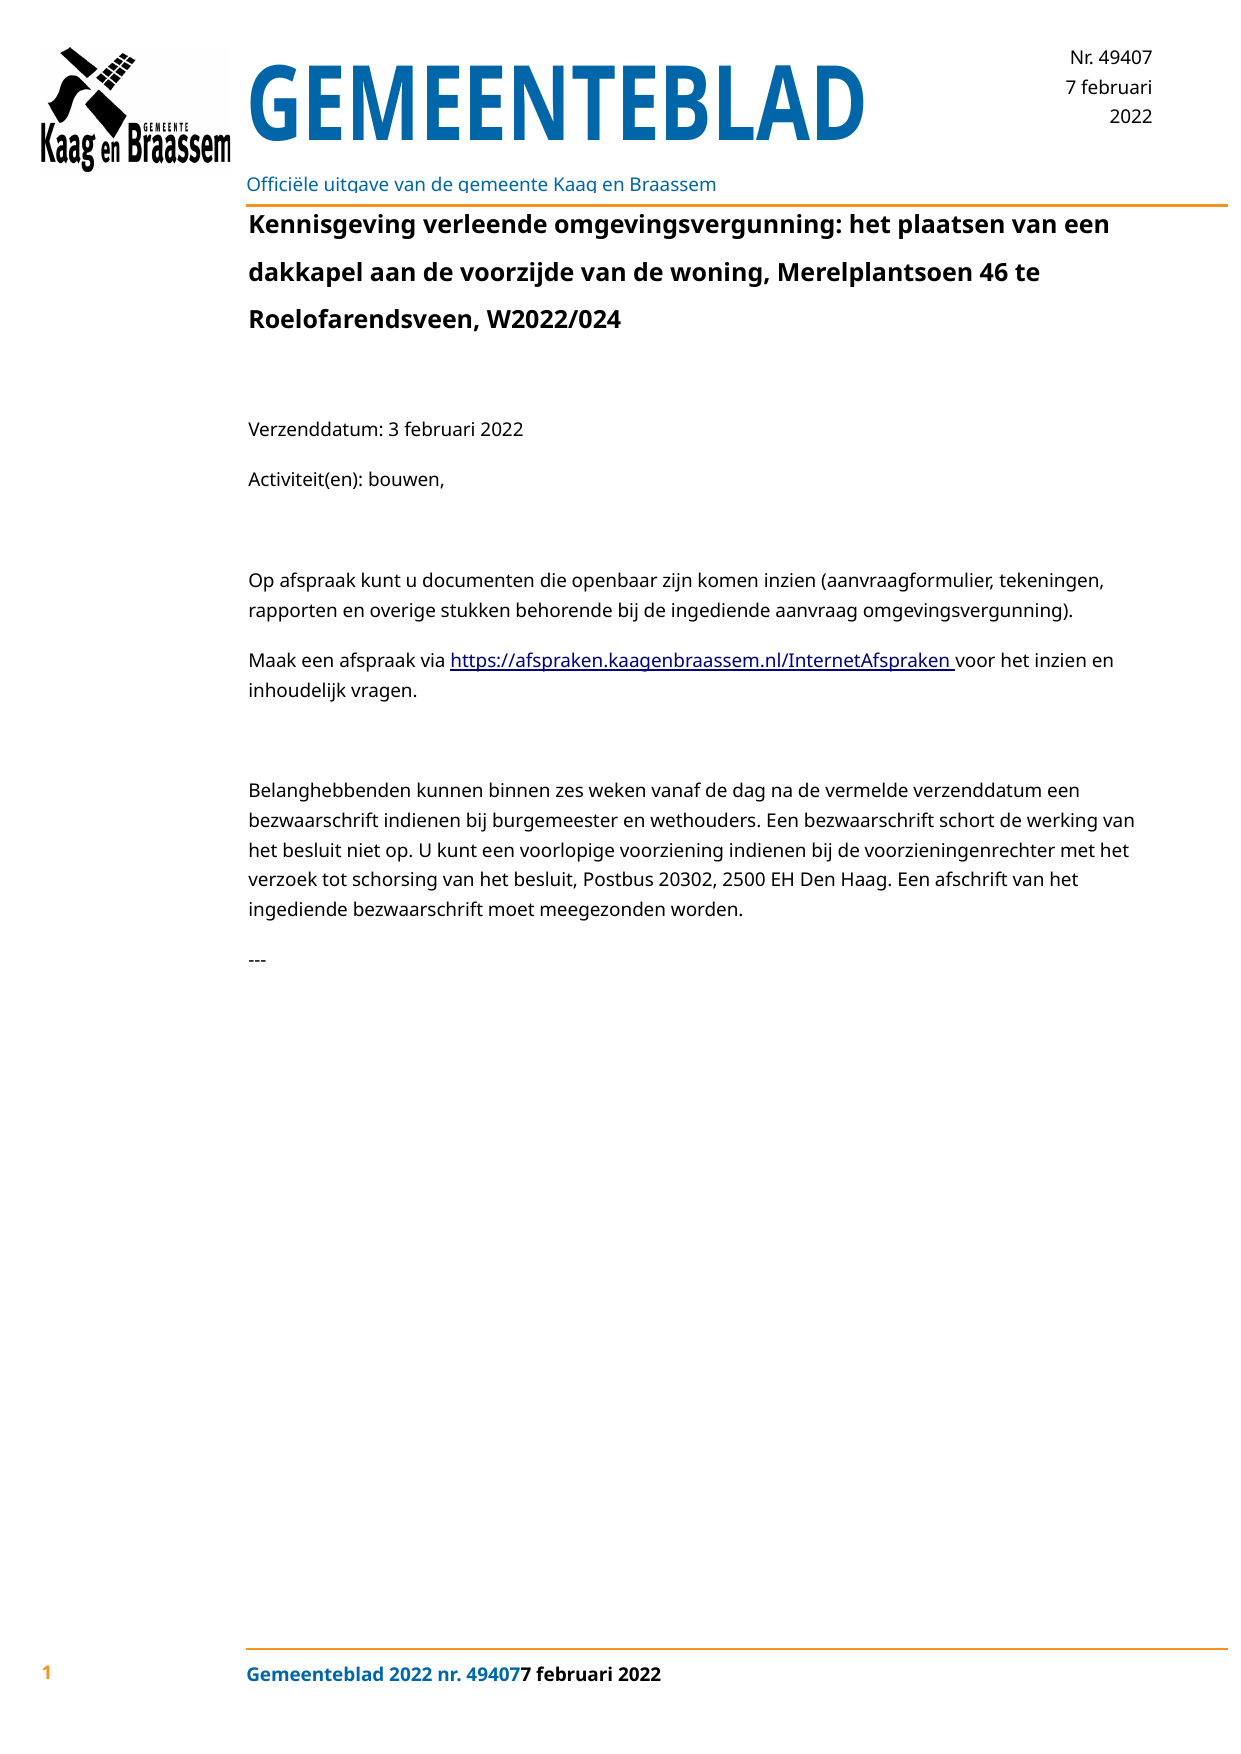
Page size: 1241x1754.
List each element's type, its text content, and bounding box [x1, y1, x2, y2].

picture [41, 47, 231, 172]
text Maak een afspraak via https://afspraken.kaagenbraassem.nl/InternetAfspraken voor het inzien en inhoudelijk vragen. [248, 647, 1152, 702]
text Kennisgeving verleende omgevingsvergunning: het plaatsen van een dakkapel aan de voorzijde van de woning, Merelplantsoen 46 te Roelofarendsveen, W2022/024 [248, 207, 1152, 336]
text Verzenddatum: 3 februari 2022 [248, 416, 1152, 442]
text Op afspraak kunt u documenten die openbaar zijn komen inzien (aanvraagformulier, tekeningen, rapporten en overige stukken behorende bij de ingediende aanvraag omgevingsvergunning). [248, 567, 1152, 622]
text --- [248, 946, 1152, 972]
text Belanghebbenden kunnen binnen zes weken vanaf de dag na de vermelde verzenddatum een bezwaarschrift indienen bij burgemeester en wethouders. Een bezwaarschrift schort de werking van het besluit niet op. U kunt een voorlopige voorziening indienen bij de voorzieningenrechter met het verzoek tot schorsing van het besluit, Postbus 20302, 2500 EH Den Haag. Een afschrift van het ingediende bezwaarschrift moet meegezonden worden. [248, 778, 1152, 922]
text Activiteit(en): bouwen, [248, 466, 1152, 492]
